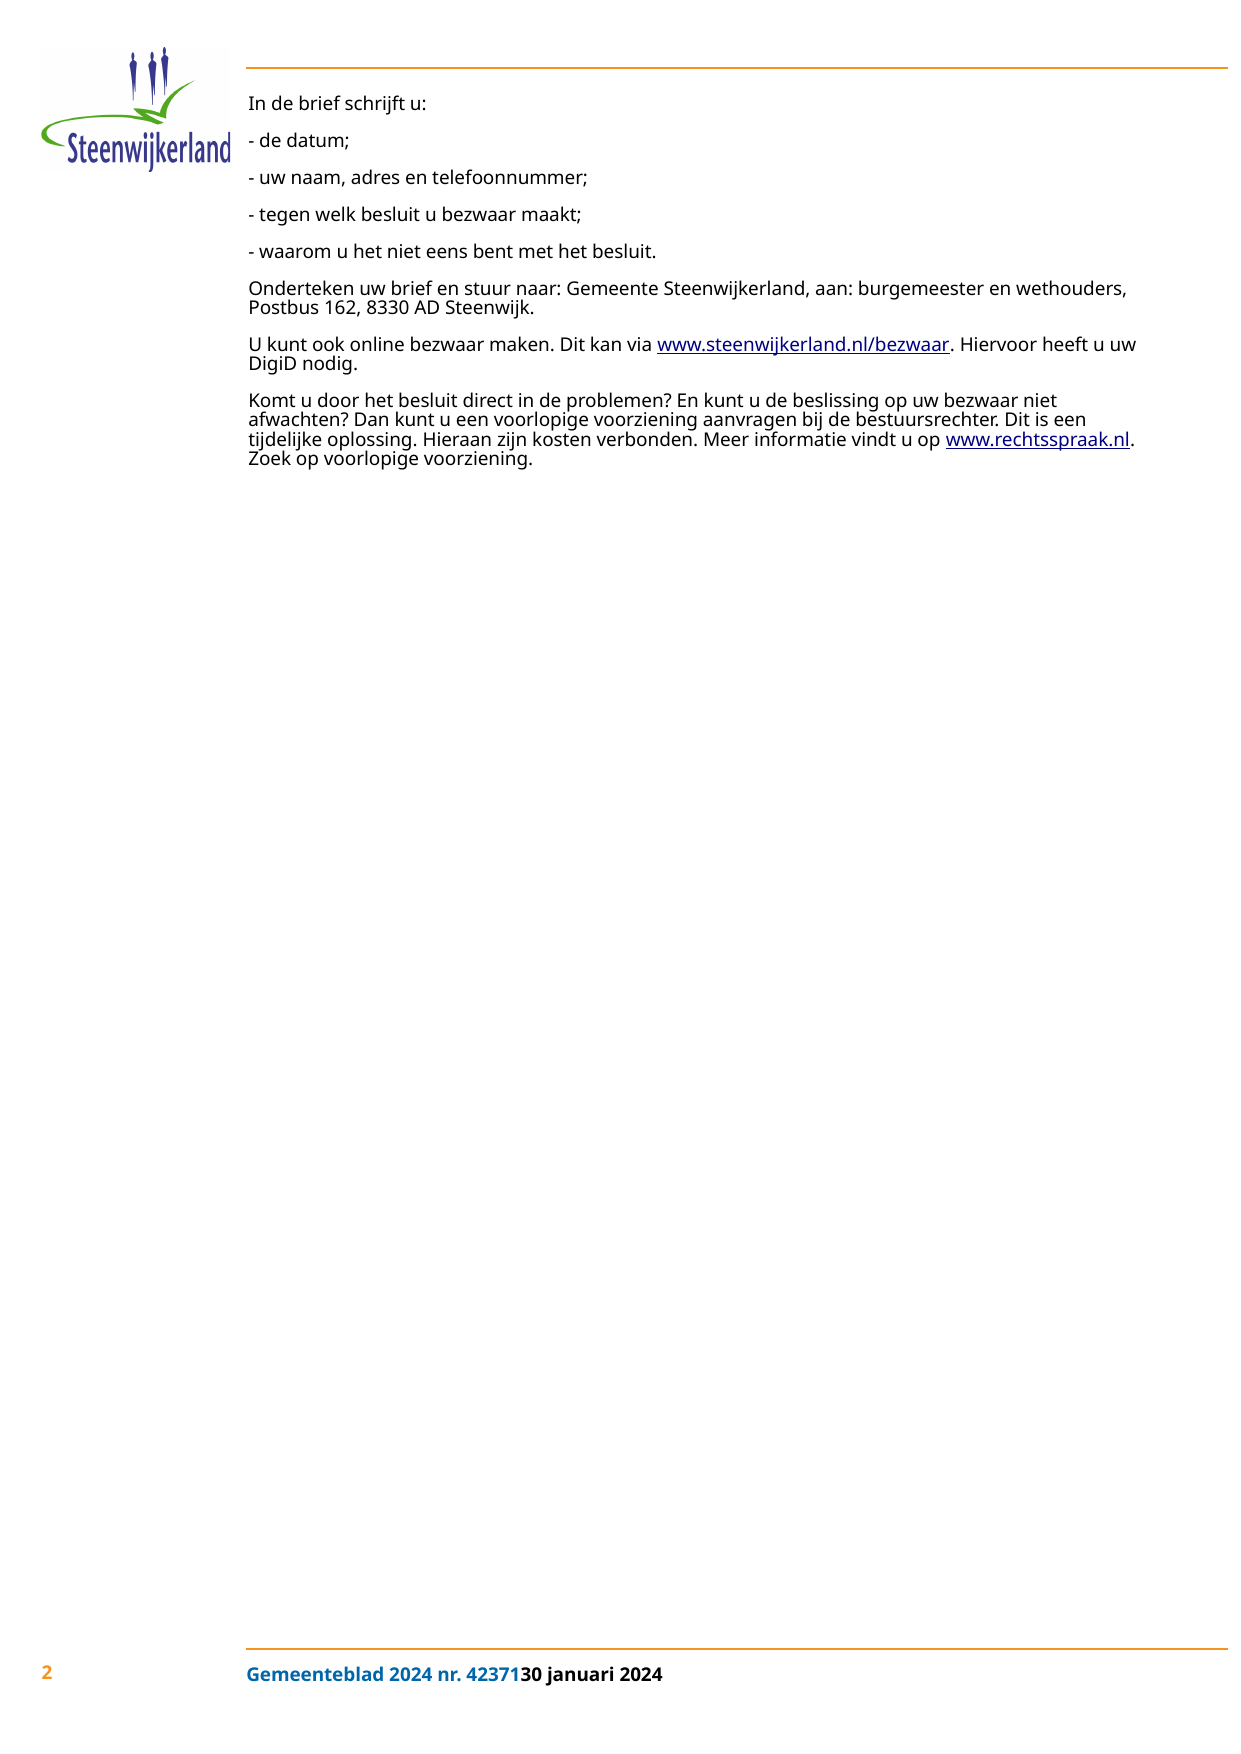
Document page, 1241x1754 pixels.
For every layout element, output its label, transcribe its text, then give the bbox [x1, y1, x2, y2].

picture [41, 47, 231, 172]
text Komt u door het besluit direct in de problemen? En kunt u de beslissing op uw bezwaar niet afwachten? Dan kunt u een voorlopige voorziening aanvragen bij de bestuursrechter. Dit is een tijdelijke oplossing. Hieraan zijn kosten verbonden. Meer informatie vindt u op www.rechtsspraak.nl. Zoek op voorlopige voorziening. [248, 392, 1152, 469]
text In de brief schrijft u: [248, 95, 1152, 114]
text - waarom u het niet eens bent met het besluit. [248, 243, 1152, 262]
text - uw naam, adres en telefoonnummer; [248, 169, 1152, 188]
text U kunt ook online bezwaar maken. Dit kan via www.steenwijkerland.nl/bezwaar. Hiervoor heeft u uw DigiD nodig. [248, 336, 1152, 374]
text - de datum; [248, 132, 1152, 151]
text Onderteken uw brief en stuur naar: Gemeente Steenwijkerland, aan: burgemeester en wethouders, Postbus 162, 8330 AD Steenwijk. [248, 280, 1152, 318]
text - tegen welk besluit u bezwaar maakt; [248, 206, 1152, 225]
